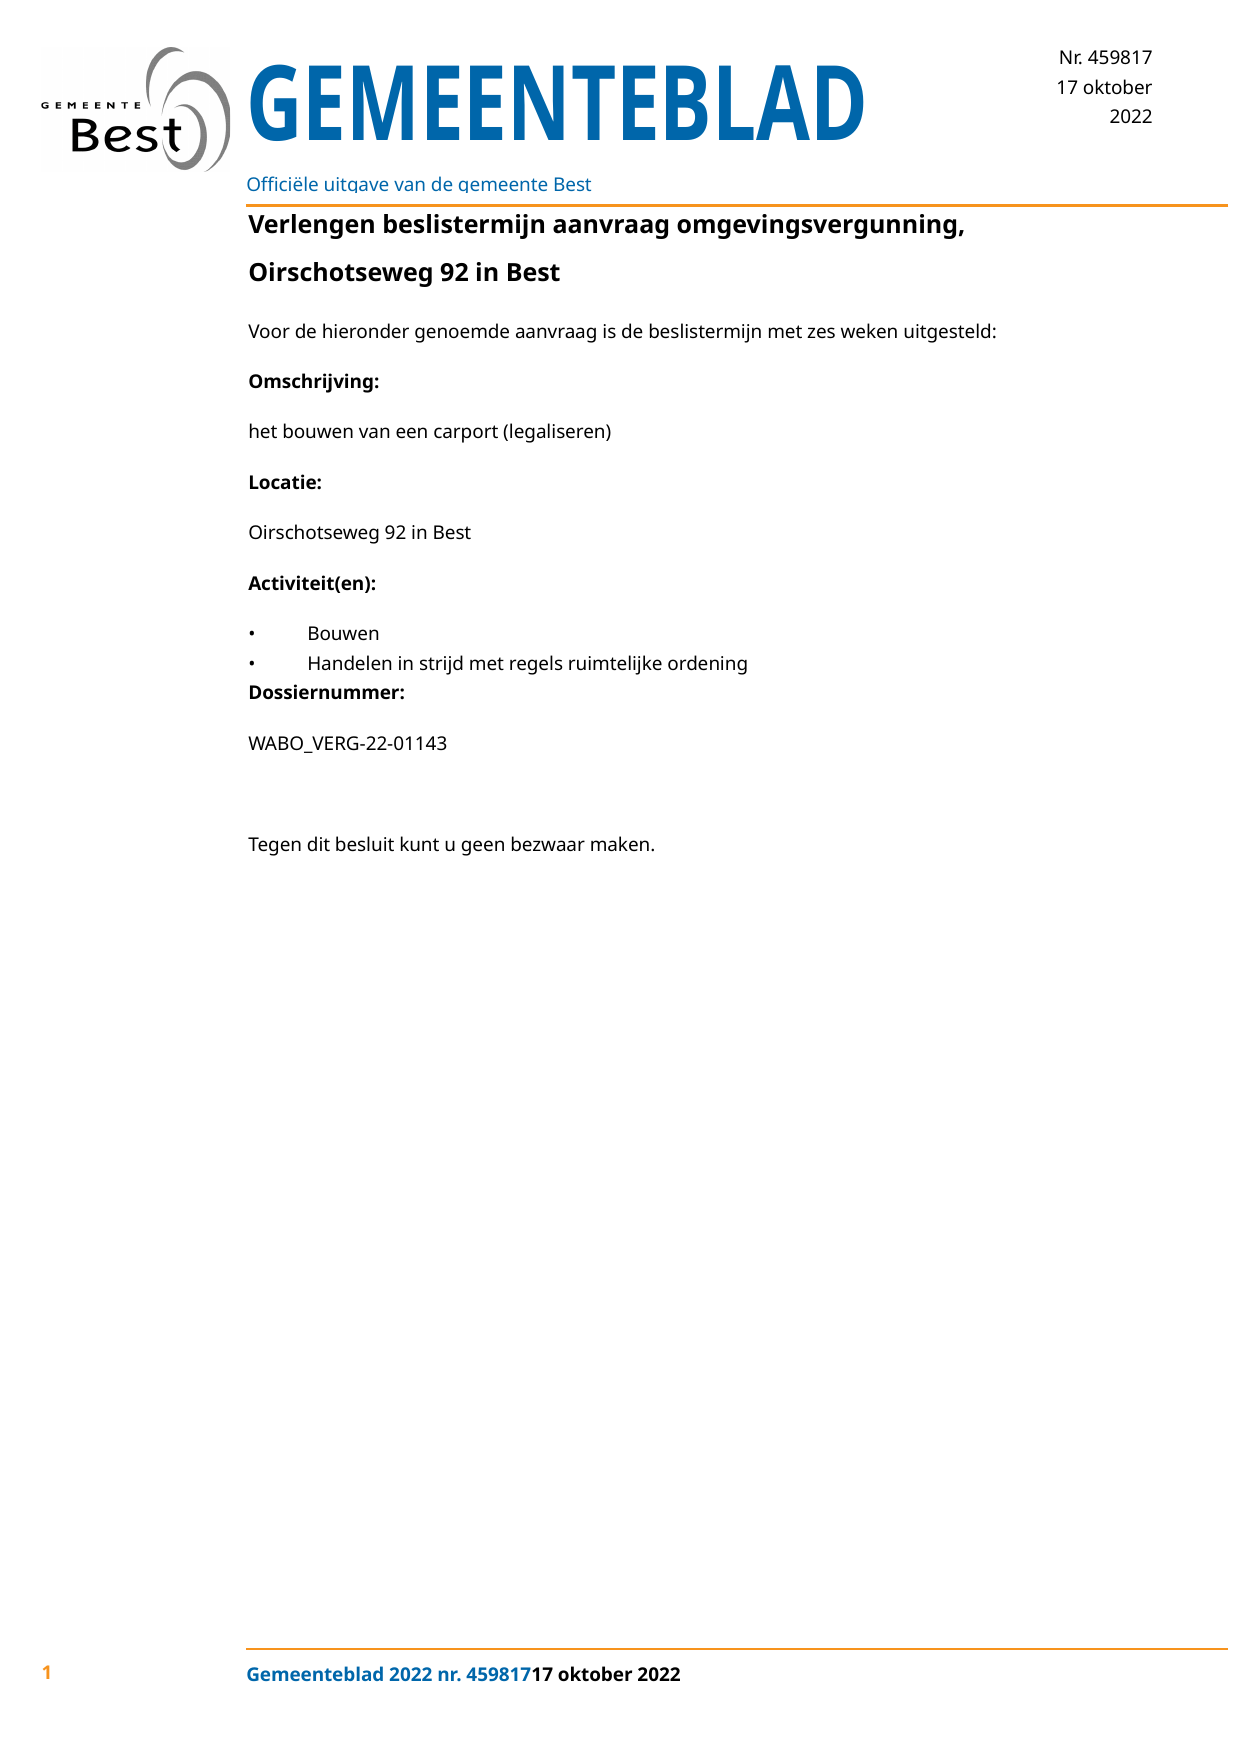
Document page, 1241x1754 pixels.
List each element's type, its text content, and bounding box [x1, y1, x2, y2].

text het bouwen van een carport (legaliseren) [248, 419, 1152, 444]
text Dossiernummer: [248, 679, 1152, 705]
picture [41, 47, 231, 172]
list Handelen in strijd met regels ruimtelijke ordening [248, 650, 1152, 676]
text Activiteit(en): [248, 570, 1152, 596]
text Oirschotseweg 92 in Best [248, 519, 1152, 545]
text Tegen dit besluit kunt u geen bezwaar maken. [248, 831, 1152, 857]
text Verlengen beslistermijn aanvraag omgevingsvergunning, Oirschotseweg 92 in Best [248, 207, 1152, 288]
text Voor de hieronder genoemde aanvraag is de beslistermijn met zes weken uitgesteld: [248, 318, 1152, 344]
text Omschrijving: [248, 368, 1152, 394]
text WABO_VERG-22-01143 [248, 730, 1152, 756]
list Bouwen [248, 620, 1152, 646]
text Locatie: [248, 469, 1152, 495]
